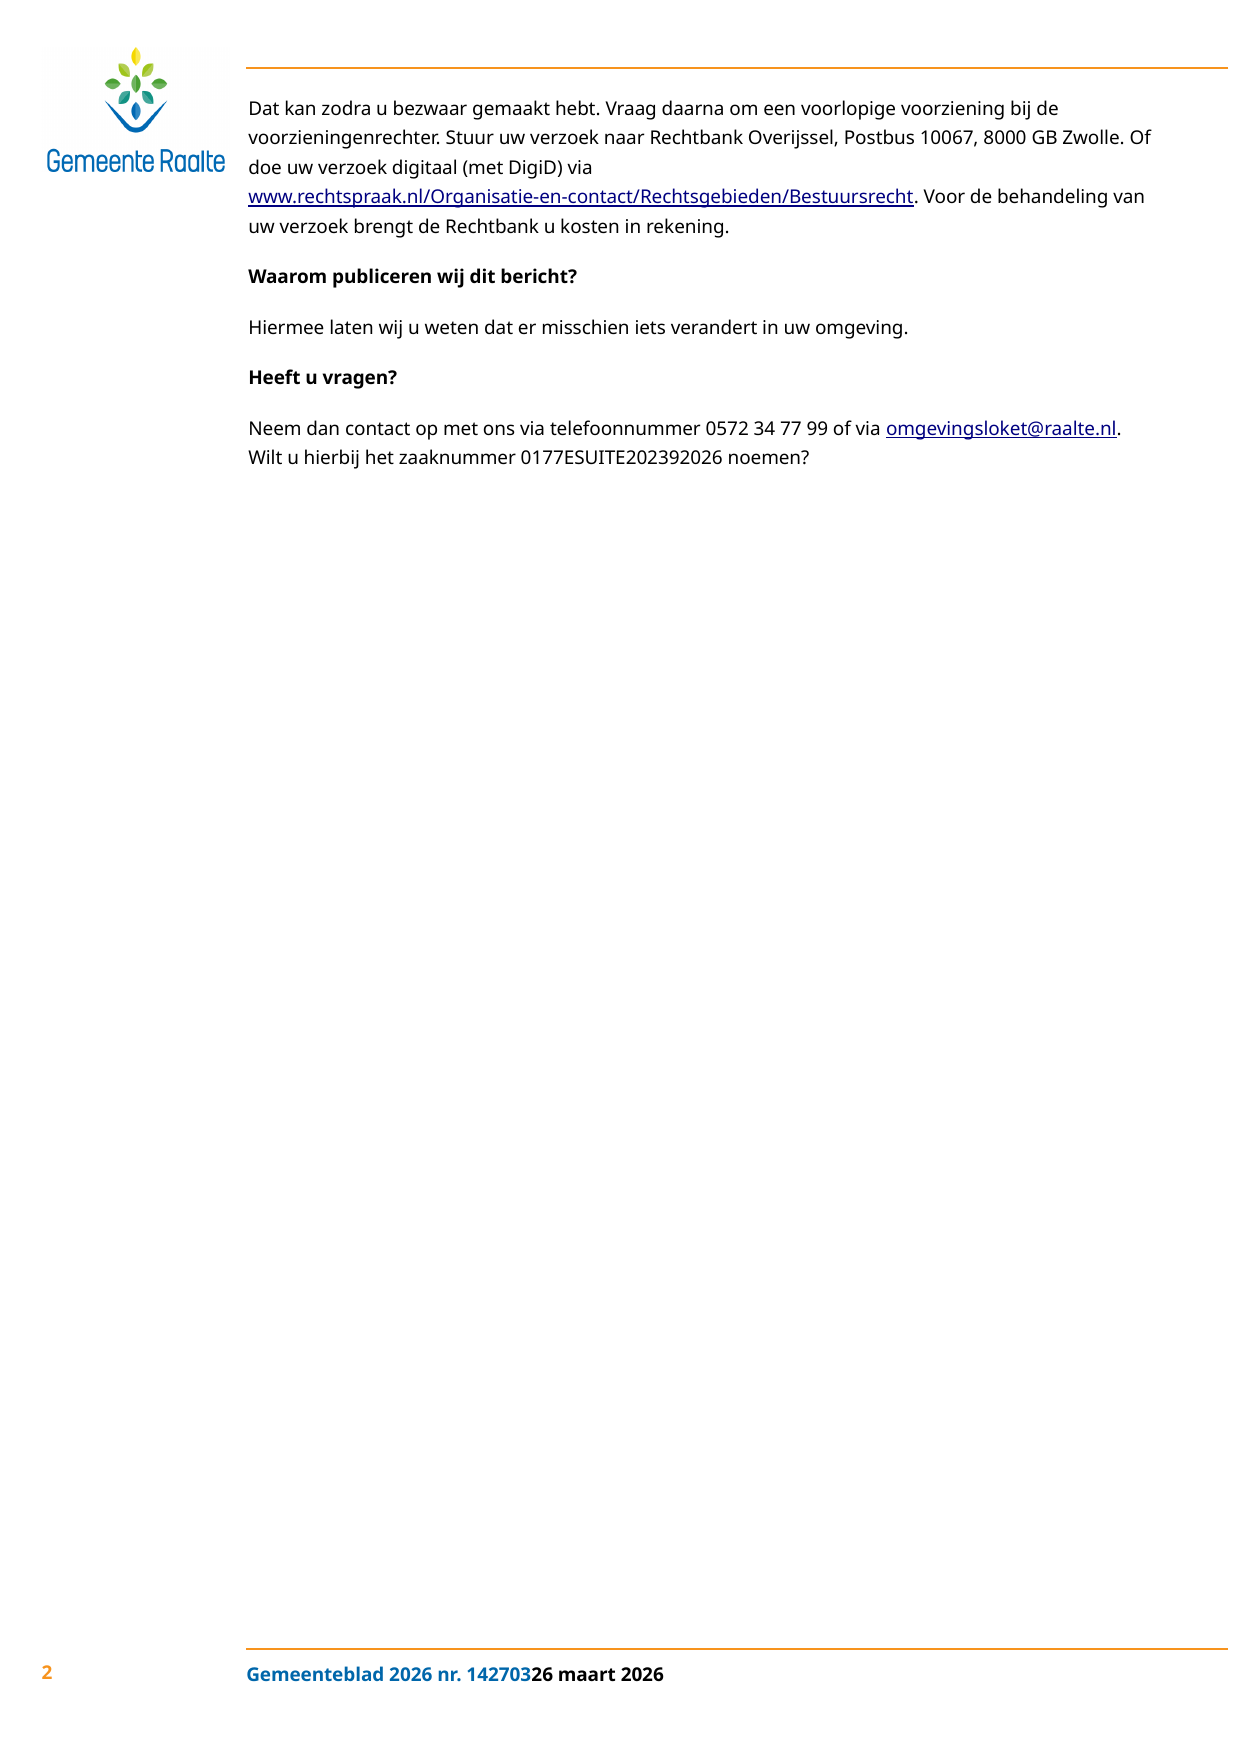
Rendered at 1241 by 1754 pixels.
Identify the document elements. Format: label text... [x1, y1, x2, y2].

text Heeft u vragen? [248, 364, 1152, 390]
picture [41, 47, 231, 172]
text Dat kan zodra u bezwaar gemaakt hebt. Vraag daarna om een voorlopige voorziening bij de voorzieningenrechter. Stuur uw verzoek naar Rechtbank Overijssel, Postbus 10067, 8000 GB Zwolle. Of doe uw verzoek digitaal (met DigiD) via www.rechtspraak.nl/Organisatie-en-contact/Rechtsgebieden/Bestuursrecht. Voor de behandeling van uw verzoek brengt de Rechtbank u kosten in rekening. [248, 95, 1152, 239]
text Waarom publiceren wij dit bericht? [248, 263, 1152, 289]
text Hiermee laten wij u weten dat er misschien iets verandert in uw omgeving. [248, 314, 1152, 340]
text Neem dan contact op met ons via telefoonnummer 0572 34 77 99 of via omgevingsloket@raalte.nl. Wilt u hierbij het zaaknummer 0177ESUITE202392026 noemen? [248, 415, 1152, 470]
